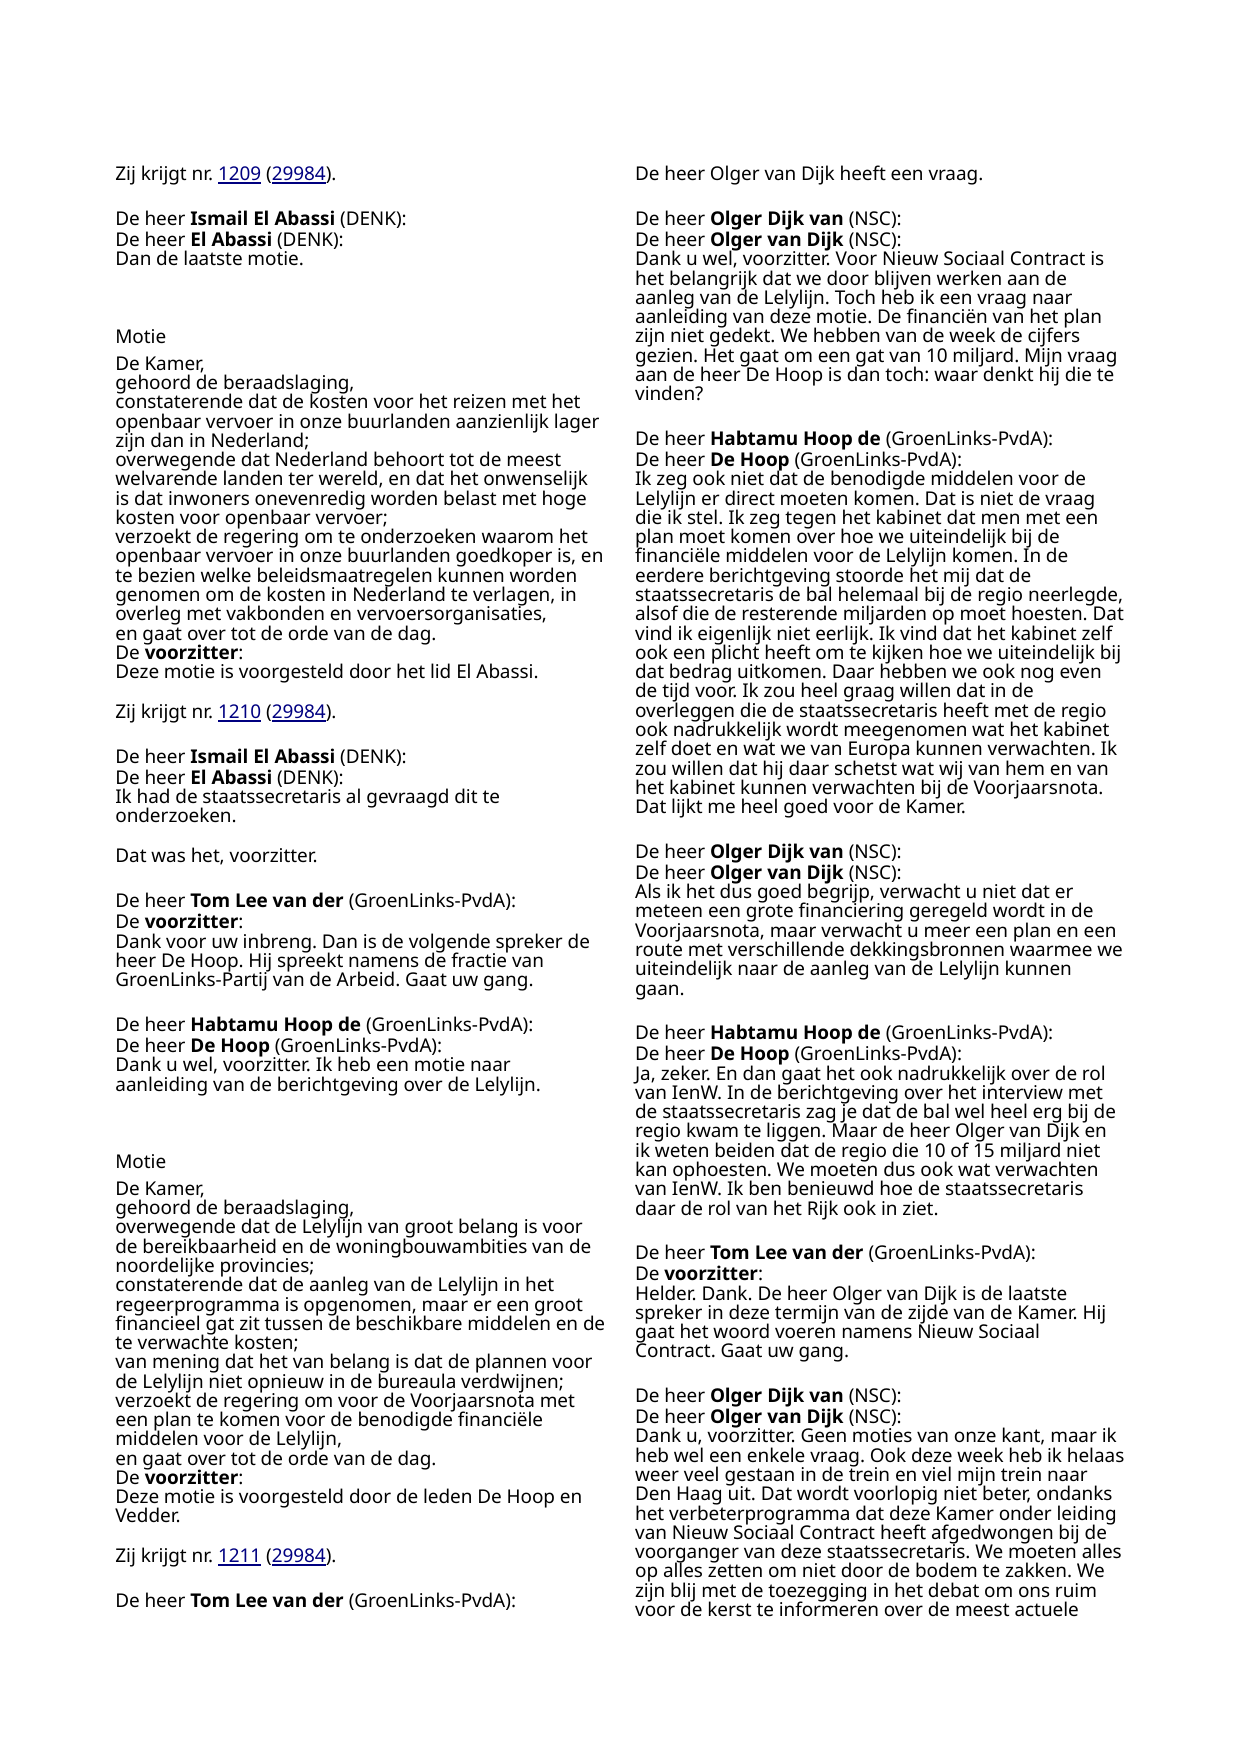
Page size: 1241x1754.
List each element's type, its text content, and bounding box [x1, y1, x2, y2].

text De heer Olger Dijk van (NSC): [635, 1382, 1125, 1408]
text gehoord de beraadslaging, [115, 1199, 605, 1218]
text Ja, zeker. En dan gaat het ook nadrukkelijk over de rol van IenW. In de berichtgeving over het interview met de staatssecretaris zag je dat de bal wel heel erg bij de regio kwam te liggen. Maar de heer Olger van Dijk en ik weten beiden dat de regio die 10 of 15 miljard niet kan ophoesten. We moeten dus ook wat verwachten van IenW. Ik ben benieuwd hoe de staatssecretaris daar de rol van het Rijk ook in ziet. [635, 1064, 1125, 1219]
text Motie [115, 1148, 605, 1174]
text en gaat over tot de orde van de dag. [115, 624, 605, 644]
text Ik zeg ook niet dat de benodigde middelen voor de Lelylijn er direct moeten komen. Dat is niet de vraag die ik stel. Ik zeg tegen het kabinet dat men met een plan moet komen over hoe we uiteindelijk bij de financiële middelen voor de Lelylijn komen. In de eerdere berichtgeving stoorde het mij dat de staatssecretaris de bal helemaal bij de regio neerlegde, alsof die de resterende miljarden op moet hoesten. Dat vind ik eigenlijk niet eerlijk. Ik vind dat het kabinet zelf ook een plicht heeft om te kijken hoe we uiteindelijk bij dat bedrag uitkomen. Daar hebben we ook nog even de tijd voor. Ik zou heel graag willen dat in de overleggen die de staatssecretaris heeft met de regio ook nadrukkelijk wordt meegenomen wat het kabinet zelf doet en wat we van Europa kunnen verwachten. Ik zou willen dat hij daar schetst wat wij van hem en van het kabinet kunnen verwachten bij de Voorjaarsnota. Dat lijkt me heel goed voor de Kamer. [635, 470, 1125, 817]
text De heer Olger van Dijk (NSC): [635, 1408, 1125, 1427]
text De heer Tom Lee van der (GroenLinks-PvdA): [635, 1239, 1125, 1265]
text De Kamer, [115, 1180, 605, 1199]
text De voorzitter: [115, 1469, 605, 1488]
text De heer Habtamu Hoop de (GroenLinks-PvdA): [635, 1019, 1125, 1045]
text Deze motie is voorgesteld door de leden De Hoop en Vedder. [115, 1488, 605, 1527]
text De Kamer, [115, 355, 605, 374]
text De heer El Abassi (DENK): [115, 231, 605, 250]
text De heer Tom Lee van der (GroenLinks-PvdA): [115, 888, 605, 913]
text Motie [115, 323, 605, 349]
text Deze motie is voorgesteld door het lid El Abassi. [115, 663, 605, 682]
text De heer Habtamu Hoop de (GroenLinks-PvdA): [635, 425, 1125, 451]
text De heer Olger van Dijk (NSC): [635, 864, 1125, 883]
text constaterende dat de kosten voor het reizen met het openbaar vervoer in onze buurlanden aanzienlijk lager zijn dan in Nederland; [115, 393, 605, 451]
text Dank u wel, voorzitter. Voor Nieuw Sociaal Contract is het belangrijk dat we door blijven werken aan de aanleg van de Lelylijn. Toch heb ik een vraag naar aanleiding van deze motie. De financiën van het plan zijn niet gedekt. We hebben van de week de cijfers gezien. Het gaat om een gat van 10 miljard. Mijn vraag aan de heer De Hoop is dan toch: waar denkt hij die te vinden? [635, 250, 1125, 404]
text Als ik het dus goed begrijp, verwacht u niet dat er meteen een grote financiering geregeld wordt in de Voorjaarsnota, maar verwacht u meer een plan en een route met verschillende dekkingsbronnen waarmee we uiteindelijk naar de aanleg van de Lelylijn kunnen gaan. [635, 883, 1125, 999]
text De heer Olger van Dijk heeft een vraag. [635, 165, 1125, 184]
text De heer Tom Lee van der (GroenLinks-PvdA): [115, 1588, 605, 1613]
text De heer De Hoop (GroenLinks-PvdA): [635, 1045, 1125, 1064]
text Dank u wel, voorzitter. Ik heb een motie naar aanleiding van de berichtgeving over de Lelylijn. [115, 1056, 605, 1095]
text Dan de laatste motie. [115, 250, 605, 270]
text De heer Olger van Dijk (NSC): [635, 231, 1125, 250]
text overwegende dat Nederland behoort tot de meest welvarende landen ter wereld, en dat het onwenselijk is dat inwoners onevenredig worden belast met hoge kosten voor openbaar vervoer; [115, 451, 605, 528]
text overwegende dat de Lelylijn van groot belang is voor de bereikbaarheid en de woningbouwambities van de noordelijke provincies; [115, 1218, 605, 1276]
text verzoekt de regering om voor de Voorjaarsnota met een plan te komen voor de benodigde financiële middelen voor de Lelylijn, [115, 1392, 605, 1450]
text De heer Ismail El Abassi (DENK): [115, 205, 605, 231]
text De voorzitter: [115, 913, 605, 933]
text De heer Olger Dijk van (NSC): [635, 838, 1125, 864]
text Dank u, voorzitter. Geen moties van onze kant, maar ik heb wel een enkele vraag. Ook deze week heb ik helaas weer veel gestaan in de trein en viel mijn trein naar Den Haag uit. Dat wordt voorlopig niet beter, ondanks het verbeterprogramma dat deze Kamer onder leiding van Nieuw Sociaal Contract heeft afgedwongen bij de voorganger van deze staatssecretaris. We moeten alles op alles zetten om niet door de bodem te zakken. We zijn blij met de toezegging in het debat om ons ruim voor de kerst te informeren over de meest actuele [635, 1427, 1125, 1620]
text Dat was het, voorzitter. [115, 847, 605, 867]
text Zij krijgt nr. 1209 (29984). [115, 165, 605, 184]
text van mening dat het van belang is dat de plannen voor de Lelylijn niet opnieuw in de bureaula verdwijnen; [115, 1353, 605, 1392]
text De heer De Hoop (GroenLinks-PvdA): [635, 451, 1125, 470]
text Dank voor uw inbreng. Dan is de volgende spreker de heer De Hoop. Hij spreekt namens de fractie van GroenLinks-Partij van de Arbeid. Gaat uw gang. [115, 933, 605, 990]
text De voorzitter: [115, 644, 605, 663]
text De heer Habtamu Hoop de (GroenLinks-PvdA): [115, 1011, 605, 1037]
text De heer Olger Dijk van (NSC): [635, 205, 1125, 231]
text Zij krijgt nr. 1210 (29984). [115, 703, 605, 722]
text Helder. Dank. De heer Olger van Dijk is de laatste spreker in deze termijn van de zijde van de Kamer. Hij gaat het woord voeren namens Nieuw Sociaal Contract. Gaat uw gang. [635, 1284, 1125, 1362]
text De heer De Hoop (GroenLinks-PvdA): [115, 1037, 605, 1056]
text en gaat over tot de orde van de dag. [115, 1450, 605, 1469]
text constaterende dat de aanleg van de Lelylijn in het regeerprogramma is opgenomen, maar er een groot financieel gat zit tussen de beschikbare middelen en de te verwachte kosten; [115, 1276, 605, 1353]
text Ik had de staatssecretaris al gevraagd dit te onderzoeken. [115, 788, 605, 827]
text De heer Ismail El Abassi (DENK): [115, 743, 605, 769]
text Zij krijgt nr. 1211 (29984). [115, 1547, 605, 1567]
text De voorzitter: [635, 1265, 1125, 1284]
text verzoekt de regering om te onderzoeken waarom het openbaar vervoer in onze buurlanden goedkoper is, en te bezien welke beleidsmaatregelen kunnen worden genomen om de kosten in Nederland te verlagen, in overleg met vakbonden en vervoersorganisaties, [115, 528, 605, 624]
text gehoord de beraadslaging, [115, 374, 605, 393]
text De heer El Abassi (DENK): [115, 769, 605, 788]
